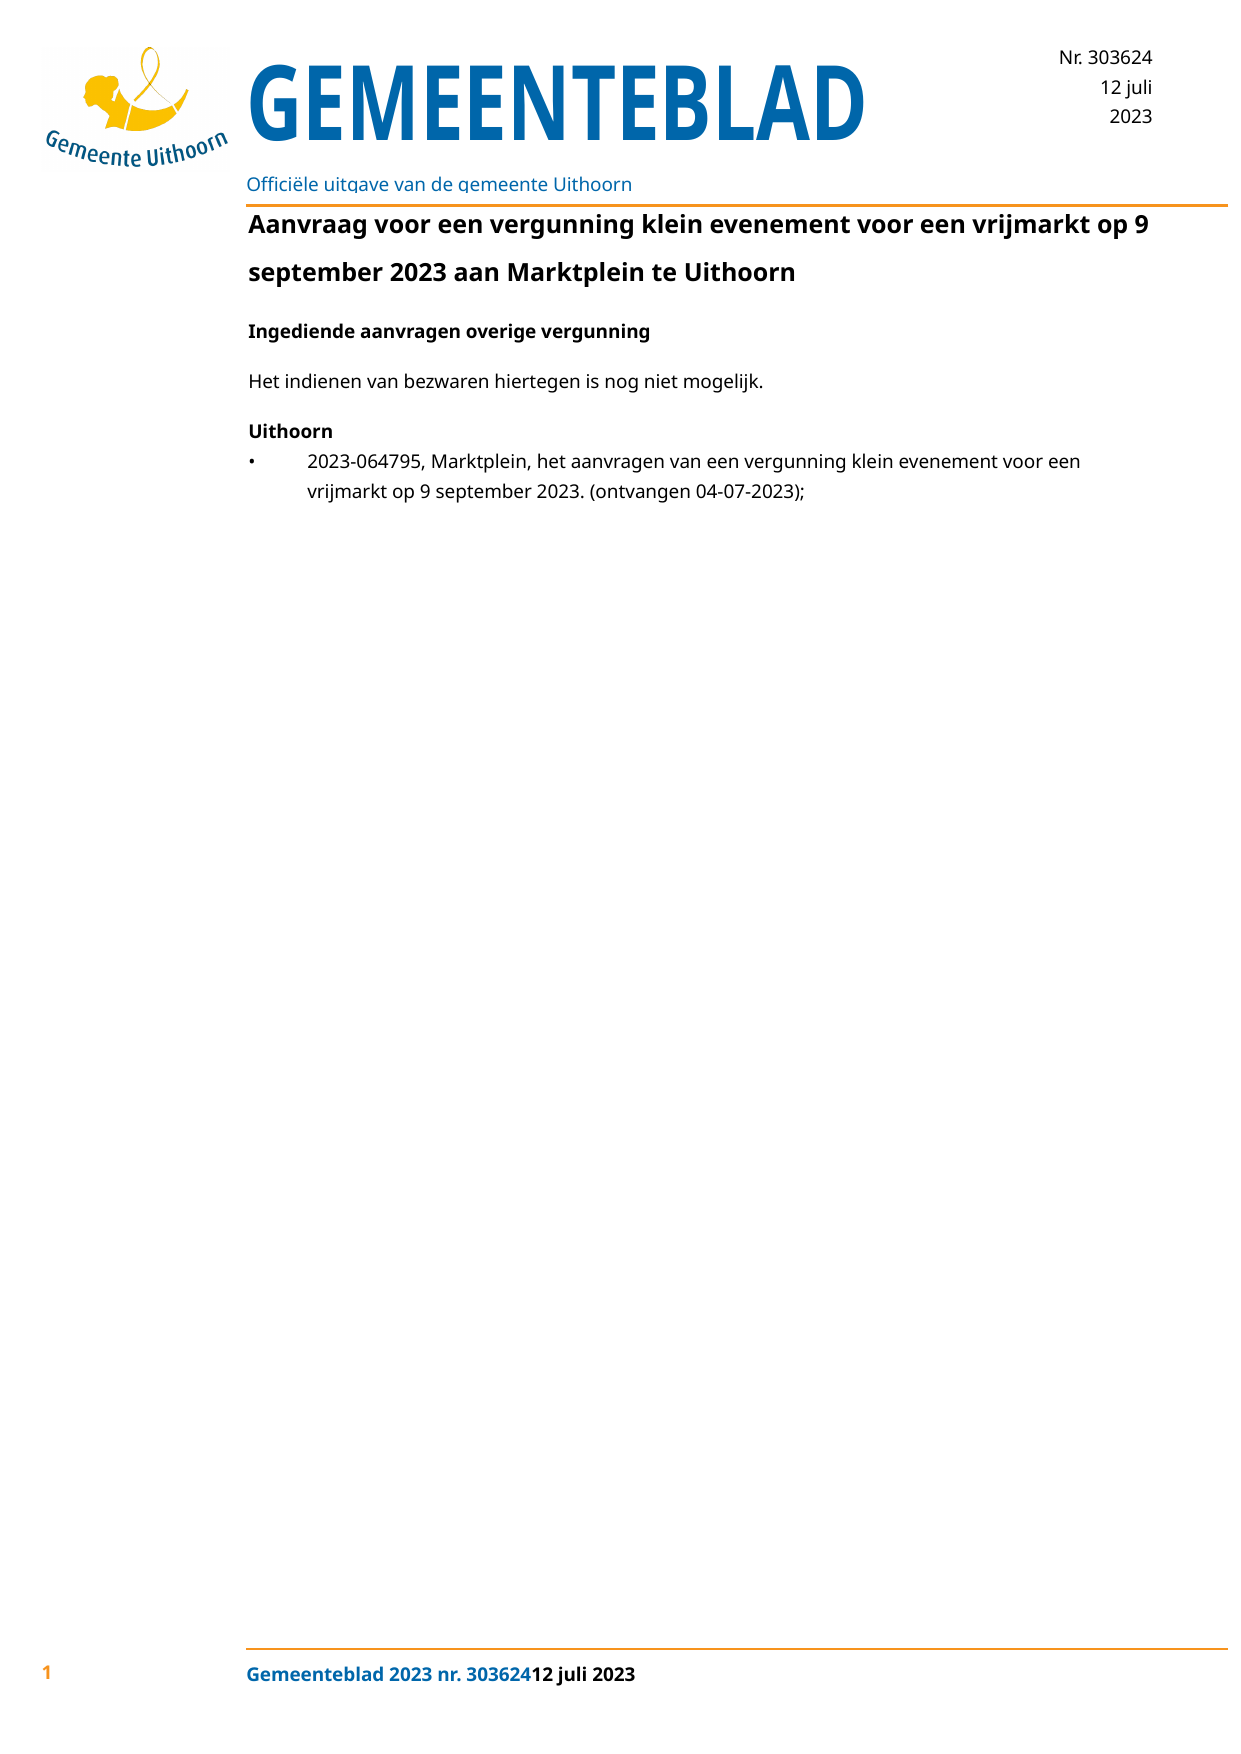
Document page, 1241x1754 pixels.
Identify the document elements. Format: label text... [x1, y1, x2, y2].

text Aanvraag voor een vergunning klein evenement voor een vrijmarkt op 9 september 2023 aan Marktplein te Uithoorn [248, 207, 1152, 288]
text Uithoorn [248, 419, 1152, 444]
list 2023-064795, Marktplein, het aanvragen van een vergunning klein evenement voor een vrijmarkt op 9 september 2023. (ontvangen 04-07-2023); [248, 448, 1152, 504]
picture [41, 47, 231, 172]
text Ingediende aanvragen overige vergunning [248, 318, 1152, 344]
text Het indienen van bezwaren hiertegen is nog niet mogelijk. [248, 368, 1152, 394]
